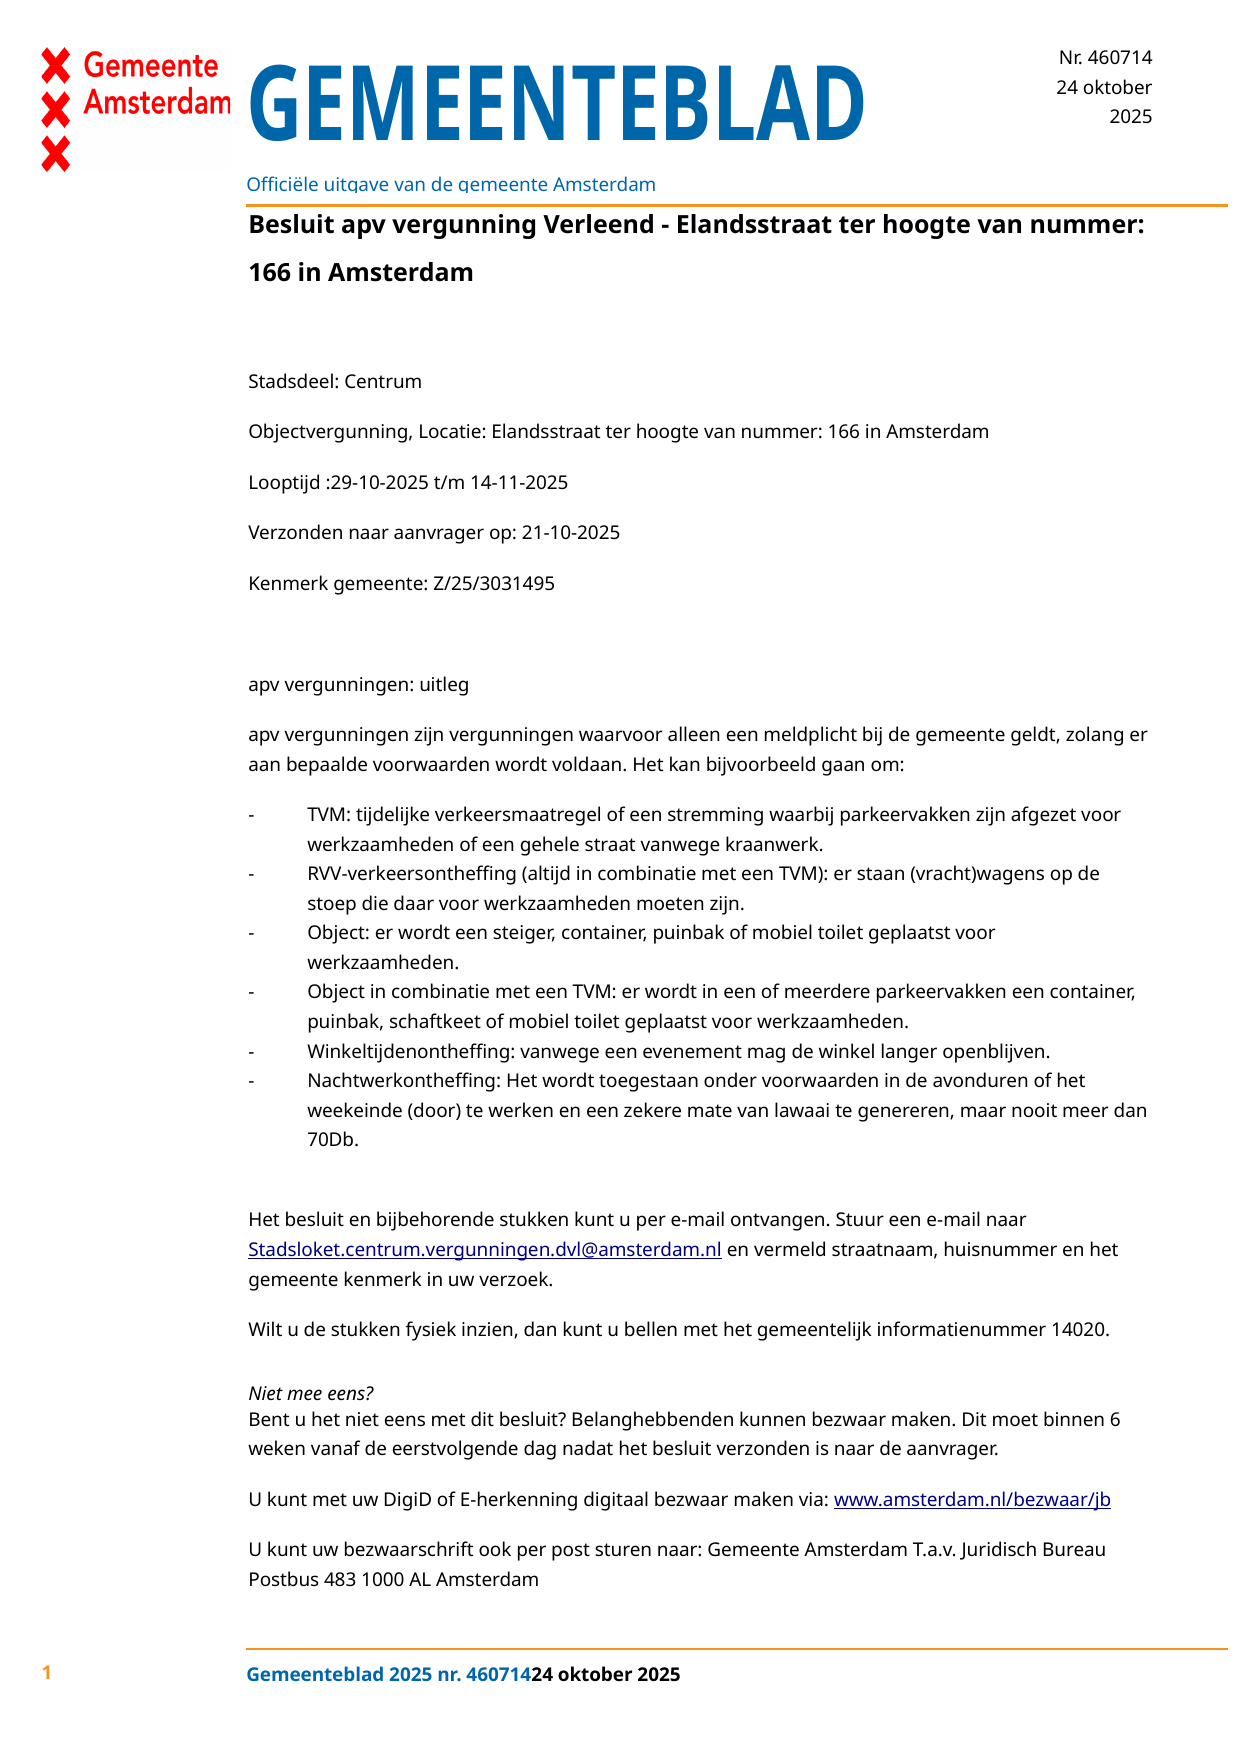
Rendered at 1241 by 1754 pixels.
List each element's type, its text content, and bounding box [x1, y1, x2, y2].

text Objectvergunning, Locatie: Elandsstraat ter hoogte van nummer: 166 in Amsterdam [248, 419, 1152, 444]
list RVV-verkeersontheffing (altijd in combinatie met een TVM): er staan (vracht)wagens op de stoep die daar voor werkzaamheden moeten zijn. [248, 860, 1152, 916]
text apv vergunningen: uitleg [248, 671, 1152, 697]
text U kunt uw bezwaarschrift ook per post sturen naar: Gemeente Amsterdam T.a.v. Juridisch Bureau Postbus 483 1000 AL Amsterdam [248, 1536, 1152, 1592]
text Kenmerk gemeente: Z/25/3031495 [248, 570, 1152, 596]
text apv vergunningen zijn vergunningen waarvoor alleen een meldplicht bij de gemeente geldt, zolang er aan bepaalde voorwaarden wordt voldaan. Het kan bijvoorbeeld gaan om: [248, 721, 1152, 777]
list Winkeltijdenontheffing: vanwege een evenement mag de winkel langer openblijven. [248, 1038, 1152, 1064]
text Niet mee eens? [248, 1380, 1152, 1406]
text Looptijd :29-10-2025 t/m 14-11-2025 [248, 469, 1152, 495]
text Stadsdeel: Centrum [248, 368, 1152, 394]
text Wilt u de stukken fysiek inzien, dan kunt u bellen met het gemeentelijk informatienummer 14020. [248, 1316, 1152, 1342]
text Het besluit en bijbehorende stukken kunt u per e-mail ontvangen. Stuur een e-mail naar Stadsloket.centrum.vergunningen.dvl@amsterdam.nl en vermeld straatnaam, huisnummer en het gemeente kenmerk in uw verzoek. [248, 1207, 1152, 1292]
text Besluit apv vergunning Verleend - Elandsstraat ter hoogte van nummer: 166 in Amsterdam [248, 207, 1152, 288]
list Object in combinatie met een TVM: er wordt in een of meerdere parkeervakken een container, puinbak, schaftkeet of mobiel toilet geplaatst voor werkzaamheden. [248, 979, 1152, 1034]
list Nachtwerkontheffing: Het wordt toegestaan onder voorwaarden in de avonduren of het weekeinde (door) te werken en een zekere mate van lawaai te genereren, maar nooit meer dan 70Db. [248, 1067, 1152, 1152]
picture [41, 47, 231, 172]
text Bent u het niet eens met dit besluit? Belanghebbenden kunnen bezwaar maken. Dit moet binnen 6 weken vanaf de eerstvolgende dag nadat het besluit verzonden is naar de aanvrager. [248, 1406, 1152, 1461]
text Verzonden naar aanvrager op: 21-10-2025 [248, 519, 1152, 545]
list TVM: tijdelijke verkeersmaatregel of een stremming waarbij parkeervakken zijn afgezet voor werkzaamheden of een gehele straat vanwege kraanwerk. [248, 801, 1152, 857]
text U kunt met uw DigiD of E-herkenning digitaal bezwaar maken via: www.amsterdam.nl/bezwaar/jb [248, 1486, 1152, 1512]
list Object: er wordt een steiger, container, puinbak of mobiel toilet geplaatst voor werkzaamheden. [248, 919, 1152, 975]
